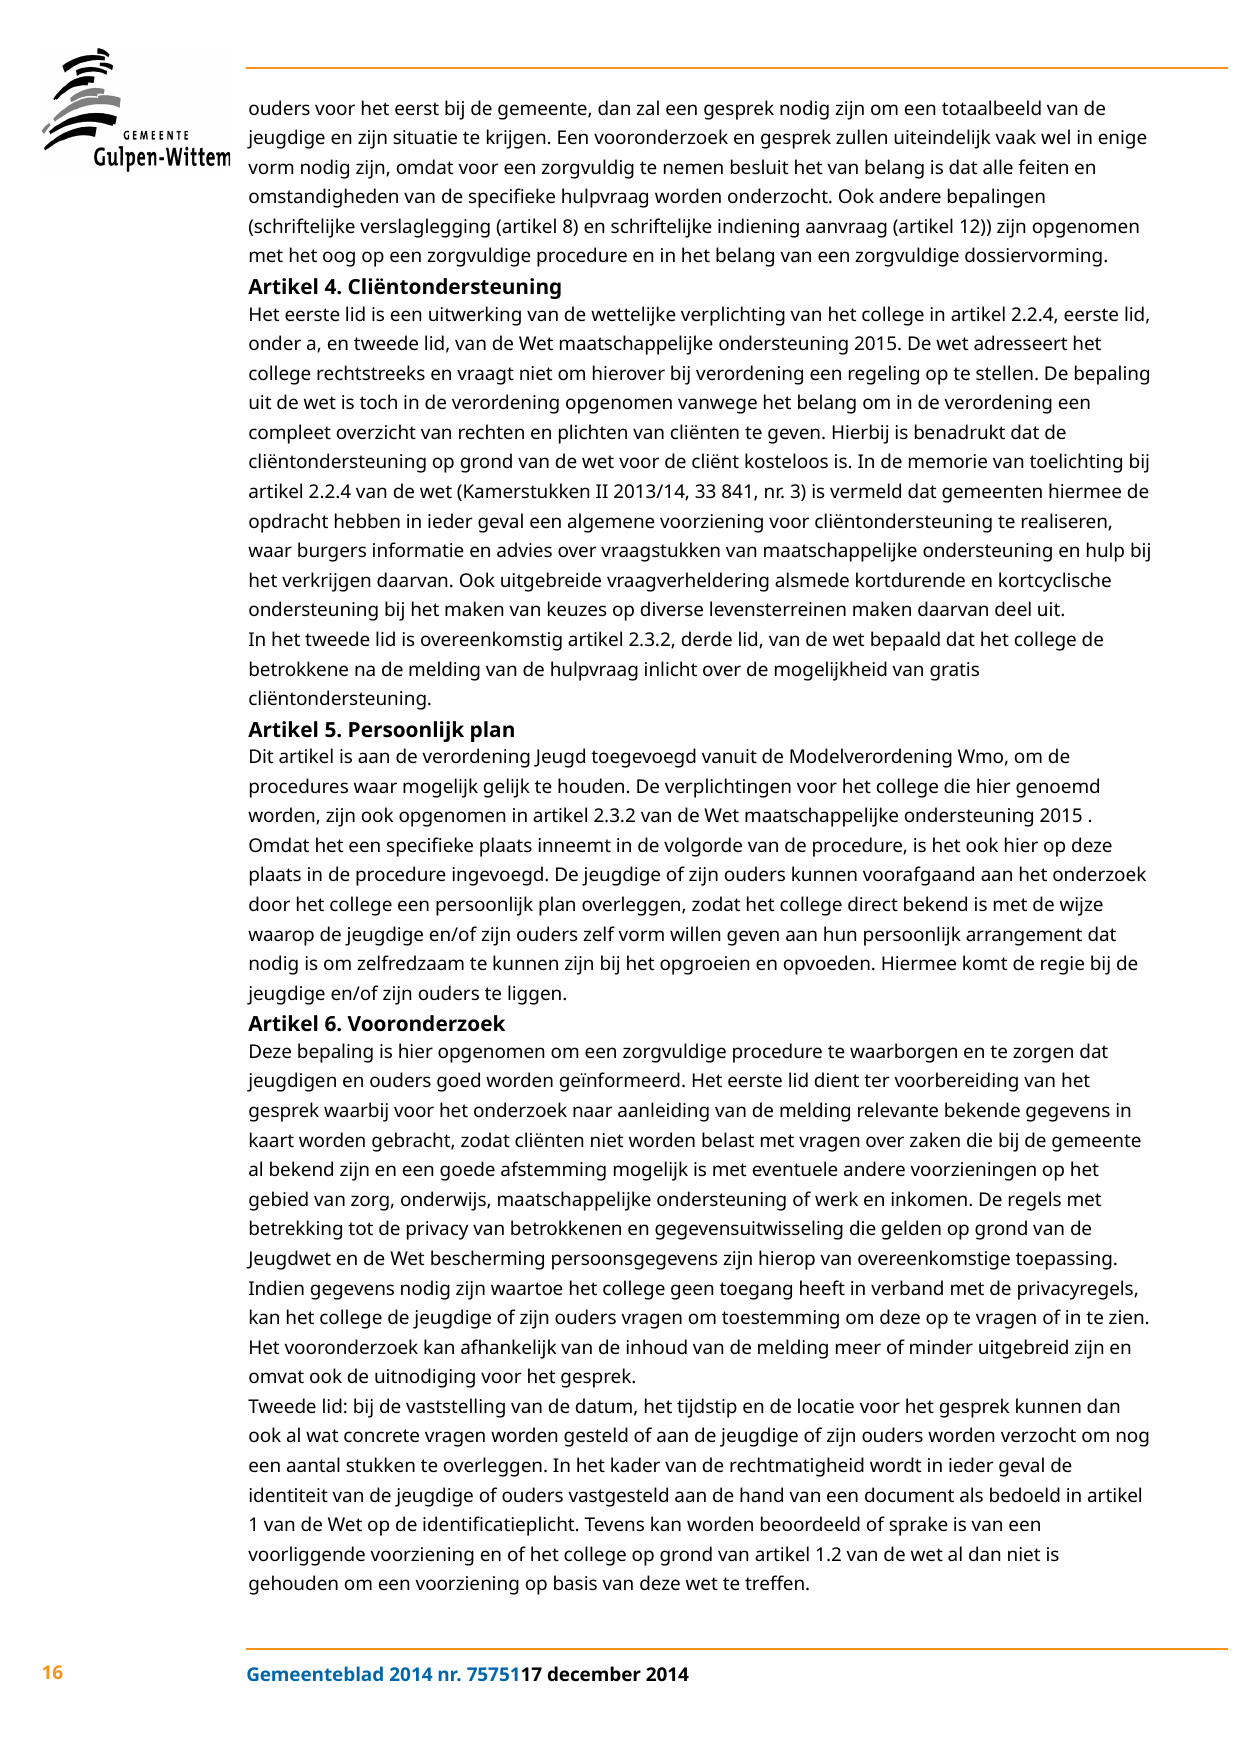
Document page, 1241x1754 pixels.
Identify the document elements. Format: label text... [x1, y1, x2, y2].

text Deze bepaling is hier opgenomen om een zorgvuldige procedure te waarborgen en te zorgen dat jeugdigen en ouders goed worden geïnformeerd. Het eerste lid dient ter voorbereiding van het gesprek waarbij voor het onderzoek naar aanleiding van de melding relevante bekende gegevens in kaart worden gebracht, zodat cliënten niet worden belast met vragen over zaken die bij de gemeente al bekend zijn en een goede afstemming mogelijk is met eventuele andere voorzieningen op het gebied van zorg, onderwijs, maatschappelijke ondersteuning of werk en inkomen. De regels met betrekking tot de privacy van betrokkenen en gegevensuitwisseling die gelden op grond van de Jeugdwet en de Wet bescherming persoonsgegevens zijn hierop van overeenkomstige toepassing. Indien gegevens nodig zijn waartoe het college geen toegang heeft in verband met de privacyregels, kan het college de jeugdige of zijn ouders vragen om toestemming om deze op te vragen of in te zien. Het vooronderzoek kan afhankelijk van de inhoud van de melding meer of minder uitgebreid zijn en omvat ook de uitnodiging voor het gesprek. [248, 1038, 1152, 1389]
text In het tweede lid is overeenkomstig artikel 2.3.2, derde lid, van de wet bepaald dat het college de betrokkene na de melding van de hulpvraag inlicht over de mogelijkheid van gratis cliëntondersteuning. [248, 626, 1152, 711]
picture [41, 47, 231, 172]
text Tweede lid: bij de vaststelling van de datum, het tijdstip en de locatie voor het gesprek kunnen dan ook al wat concrete vragen worden gesteld of aan de jeugdige of zijn ouders worden verzocht om nog een aantal stukken te overleggen. In het kader van de rechtmatigheid wordt in ieder geval de identiteit van de jeugdige of ouders vastgesteld aan de hand van een document als bedoeld in artikel 1 van de Wet op de identificatieplicht. Tevens kan worden beoordeeld of sprake is van een voorliggende voorziening en of het college op grond van artikel 1.2 van de wet al dan niet is gehouden om een voorziening op basis van deze wet te treffen. [248, 1393, 1152, 1596]
text Artikel 4. Cliëntondersteuning [248, 272, 1152, 301]
text ouders voor het eerst bij de gemeente, dan zal een gesprek nodig zijn om een totaalbeeld van de jeugdige en zijn situatie te krijgen. Een vooronderzoek en gesprek zullen uiteindelijk vaak wel in enige vorm nodig zijn, omdat voor een zorgvuldig te nemen besluit het van belang is dat alle feiten en omstandigheden van de specifieke hulpvraag worden onderzocht. Ook andere bepalingen (schriftelijke verslaglegging (artikel 8) en schriftelijke indiening aanvraag (artikel 12)) zijn opgenomen met het oog op een zorgvuldige procedure en in het belang van een zorgvuldige dossiervorming. [248, 95, 1152, 268]
text Dit artikel is aan de verordening Jeugd toegevoegd vanuit de Modelverordening Wmo, om de procedures waar mogelijk gelijk te houden. De verplichtingen voor het college die hier genoemd worden, zijn ook opgenomen in artikel 2.3.2 van de Wet maatschappelijke ondersteuning 2015 . Omdat het een specifieke plaats inneemt in de volgorde van de procedure, is het ook hier op deze plaats in de procedure ingevoegd. De jeugdige of zijn ouders kunnen voorafgaand aan het onderzoek door het college een persoonlijk plan overleggen, zodat het college direct bekend is met de wijze waarop de jeugdige en/of zijn ouders zelf vorm willen geven aan hun persoonlijk arrangement dat nodig is om zelfredzaam te kunnen zijn bij het opgroeien en opvoeden. Hiermee komt de regie bij de jeugdige en/of zijn ouders te liggen. [248, 743, 1152, 1006]
text Artikel 5. Persoonlijk plan [248, 715, 1152, 743]
text Het eerste lid is een uitwerking van de wettelijke verplichting van het college in artikel 2.2.4, eerste lid, onder a, en tweede lid, van de Wet maatschappelijke ondersteuning 2015. De wet adresseert het college rechtstreeks en vraagt niet om hierover bij verordening een regeling op te stellen. De bepaling uit de wet is toch in de verordening opgenomen vanwege het belang om in de verordening een compleet overzicht van rechten en plichten van cliënten te geven. Hierbij is benadrukt dat de cliëntondersteuning op grond van de wet voor de cliënt kosteloos is. In de memorie van toelichting bij artikel 2.2.4 van de wet (Kamerstukken II 2013/14, 33 841, nr. 3) is vermeld dat gemeenten hiermee de opdracht hebben in ieder geval een algemene voorziening voor cliëntondersteuning te realiseren, waar burgers informatie en advies over vraagstukken van maatschappelijke ondersteuning en hulp bij het verkrijgen daarvan. Ook uitgebreide vraagverheldering alsmede kortdurende en kortcyclische ondersteuning bij het maken van keuzes op diverse levensterreinen maken daarvan deel uit. [248, 301, 1152, 622]
text Artikel 6. Vooronderzoek [248, 1009, 1152, 1038]
